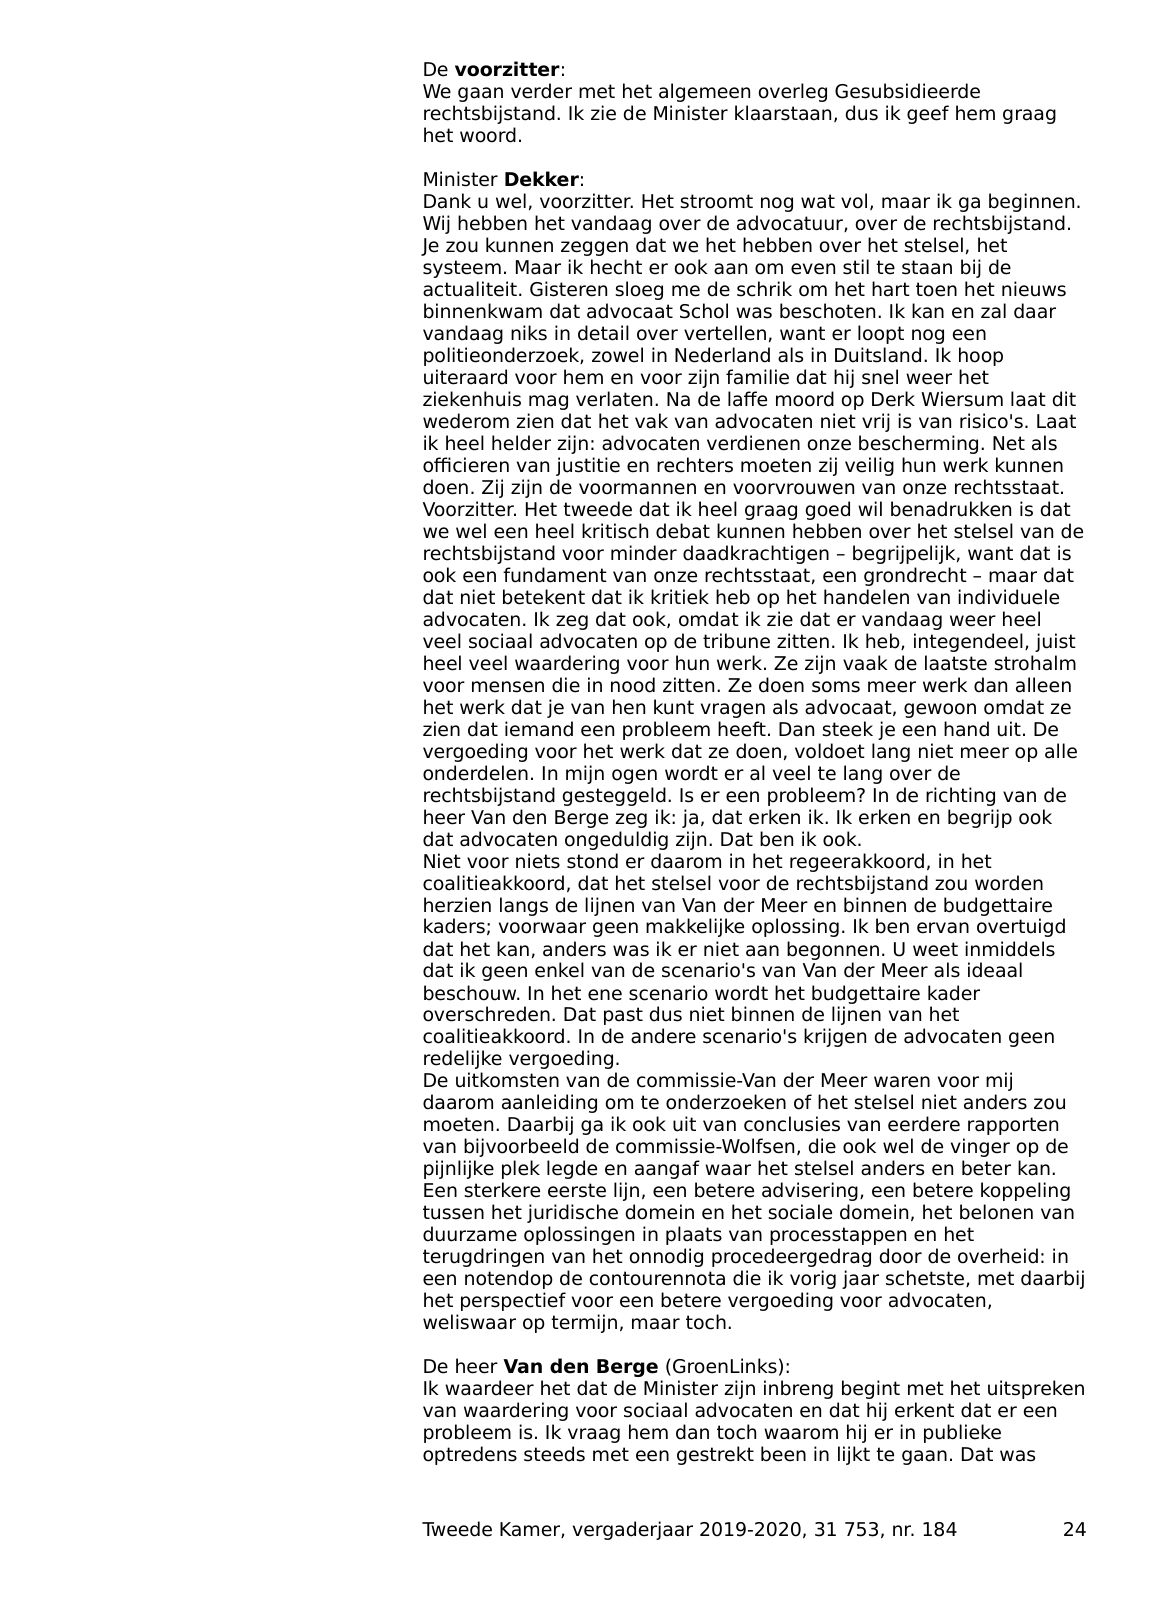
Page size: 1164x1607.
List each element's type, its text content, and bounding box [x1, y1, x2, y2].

text De voorzitter: [422, 59, 1087, 81]
text Dank u wel, voorzitter. Het stroomt nog wat vol, maar ik ga beginnen. Wij hebben het vandaag over de advocatuur, over de rechtsbijstand. Je zou kunnen zeggen dat we het hebben over het stelsel, het systeem. Maar ik hecht er ook aan om even stil te staan bij de actualiteit. Gisteren sloeg me de schrik om het hart toen het nieuws binnenkwam dat advocaat Schol was beschoten. Ik kan en zal daar vandaag niks in detail over vertellen, want er loopt nog een politieonderzoek, zowel in Nederland als in Duitsland. Ik hoop uiteraard voor hem en voor zijn familie dat hij snel weer het ziekenhuis mag verlaten. Na de laffe moord op Derk Wiersum laat dit wederom zien dat het vak van advocaten niet vrij is van risico's. Laat ik heel helder zijn: advocaten verdienen onze bescherming. Net als officieren van justitie en rechters moeten zij veilig hun werk kunnen doen. Zij zijn de voormannen en voorvrouwen van onze rechtsstaat. [422, 191, 1087, 499]
text De uitkomsten van de commissie-Van der Meer waren voor mij daarom aanleiding om te onderzoeken of het stelsel niet anders zou moeten. Daarbij ga ik ook uit van conclusies van eerdere rapporten van bijvoorbeeld de commissie-Wolfsen, die ook wel de vinger op de pijnlijke plek legde en aangaf waar het stelsel anders en beter kan. Een sterkere eerste lijn, een betere advisering, een betere koppeling tussen het juridische domein en het sociale domein, het belonen van duurzame oplossingen in plaats van processtappen en het terugdringen van het onnodig procedeergedrag door de overheid: in een notendop de contourennota die ik vorig jaar schetste, met daarbij het perspectief voor een betere vergoeding voor advocaten, weliswaar op termijn, maar toch. [422, 1070, 1087, 1334]
text Niet voor niets stond er daarom in het regeerakkoord, in het coalitieakkoord, dat het stelsel voor de rechtsbijstand zou worden herzien langs de lijnen van Van der Meer en binnen de budgettaire kaders; voorwaar geen makkelijke oplossing. Ik ben ervan overtuigd dat het kan, anders was ik er niet aan begonnen. U weet inmiddels dat ik geen enkel van de scenario's van Van der Meer als ideaal beschouw. In het ene scenario wordt het budgettaire kader overschreden. Dat past dus niet binnen de lijnen van het coalitieakkoord. In de andere scenario's krijgen de advocaten geen redelijke vergoeding. [422, 851, 1087, 1070]
text Ik waardeer het dat de Minister zijn inbreng begint met het uitspreken van waardering voor sociaal advocaten en dat hij erkent dat er een probleem is. Ik vraag hem dan toch waarom hij er in publieke optredens steeds met een gestrekt been in lijkt te gaan. Dat was [422, 1378, 1087, 1466]
text We gaan verder met het algemeen overleg Gesubsidieerde rechtsbijstand. Ik zie de Minister klaarstaan, dus ik geef hem graag het woord. [422, 81, 1087, 147]
text De heer Van den Berge (GroenLinks): [422, 1356, 1087, 1378]
text Voorzitter. Het tweede dat ik heel graag goed wil benadrukken is dat we wel een heel kritisch debat kunnen hebben over het stelsel van de rechtsbijstand voor minder daadkrachtigen – begrijpelijk, want dat is ook een fundament van onze rechtsstaat, een grondrecht – maar dat dat niet betekent dat ik kritiek heb op het handelen van individuele advocaten. Ik zeg dat ook, omdat ik zie dat er vandaag weer heel veel sociaal advocaten op de tribune zitten. Ik heb, integendeel, juist heel veel waardering voor hun werk. Ze zijn vaak de laatste strohalm voor mensen die in nood zitten. Ze doen soms meer werk dan alleen het werk dat je van hen kunt vragen als advocaat, gewoon omdat ze zien dat iemand een probleem heeft. Dan steek je een hand uit. De vergoeding voor het werk dat ze doen, voldoet lang niet meer op alle onderdelen. In mijn ogen wordt er al veel te lang over de rechtsbijstand gesteggeld. Is er een probleem? In de richting van de heer Van den Berge zeg ik: ja, dat erken ik. Ik erken en begrijp ook dat advocaten ongeduldig zijn. Dat ben ik ook. [422, 499, 1087, 851]
text Minister Dekker: [422, 169, 1087, 191]
